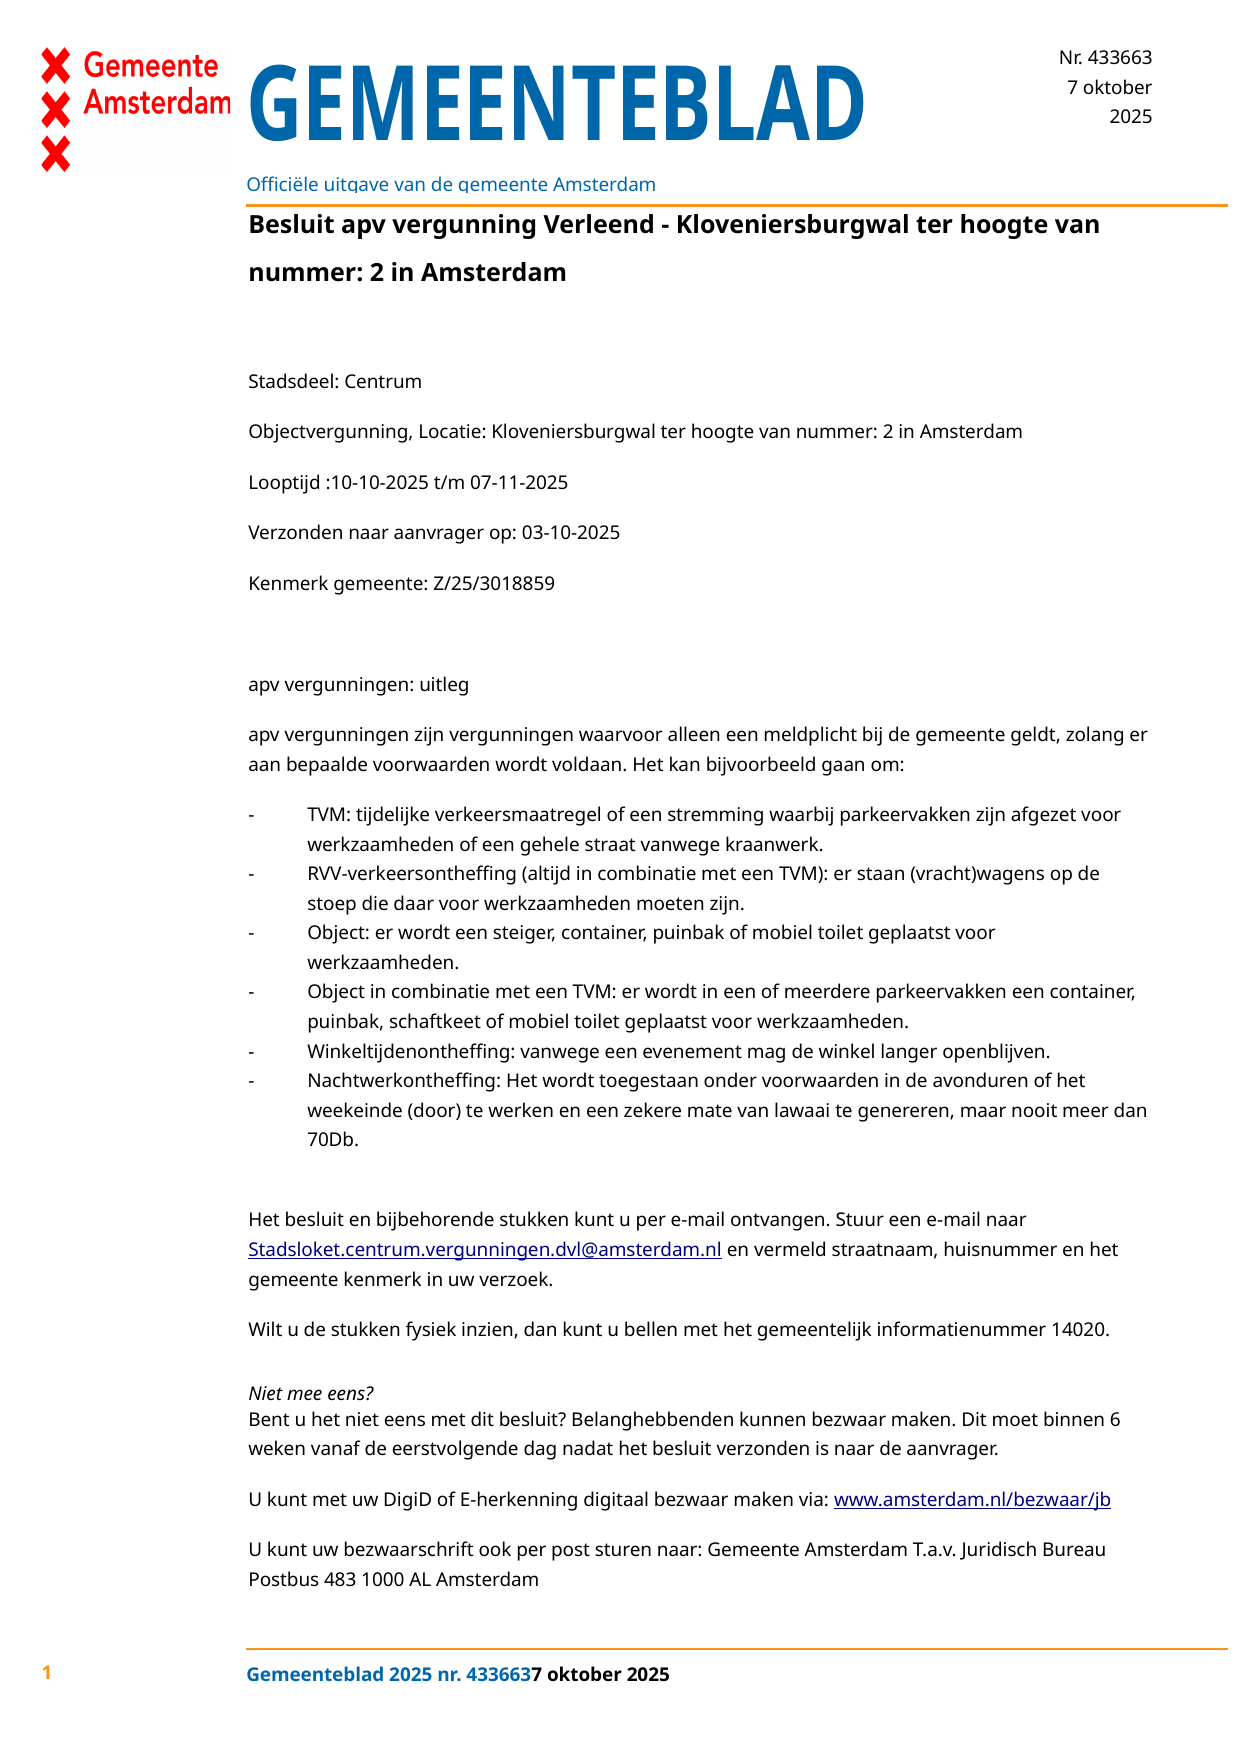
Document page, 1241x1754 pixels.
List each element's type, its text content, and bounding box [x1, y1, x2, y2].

text Niet mee eens? [248, 1380, 1152, 1406]
text apv vergunningen zijn vergunningen waarvoor alleen een meldplicht bij de gemeente geldt, zolang er aan bepaalde voorwaarden wordt voldaan. Het kan bijvoorbeeld gaan om: [248, 721, 1152, 777]
text U kunt uw bezwaarschrift ook per post sturen naar: Gemeente Amsterdam T.a.v. Juridisch Bureau Postbus 483 1000 AL Amsterdam [248, 1536, 1152, 1592]
text Verzonden naar aanvrager op: 03-10-2025 [248, 519, 1152, 545]
text U kunt met uw DigiD of E-herkenning digitaal bezwaar maken via: www.amsterdam.nl/bezwaar/jb [248, 1486, 1152, 1512]
list TVM: tijdelijke verkeersmaatregel of een stremming waarbij parkeervakken zijn afgezet voor werkzaamheden of een gehele straat vanwege kraanwerk. [248, 801, 1152, 857]
list RVV-verkeersontheffing (altijd in combinatie met een TVM): er staan (vracht)wagens op de stoep die daar voor werkzaamheden moeten zijn. [248, 860, 1152, 916]
list Winkeltijdenontheffing: vanwege een evenement mag de winkel langer openblijven. [248, 1038, 1152, 1064]
picture [41, 47, 231, 172]
text Het besluit en bijbehorende stukken kunt u per e-mail ontvangen. Stuur een e-mail naar Stadsloket.centrum.vergunningen.dvl@amsterdam.nl en vermeld straatnaam, huisnummer en het gemeente kenmerk in uw verzoek. [248, 1207, 1152, 1292]
text Objectvergunning, Locatie: Kloveniersburgwal ter hoogte van nummer: 2 in Amsterdam [248, 419, 1152, 444]
text Besluit apv vergunning Verleend - Kloveniersburgwal ter hoogte van nummer: 2 in Amsterdam [248, 207, 1152, 288]
text Looptijd :10-10-2025 t/m 07-11-2025 [248, 469, 1152, 495]
list Object in combinatie met een TVM: er wordt in een of meerdere parkeervakken een container, puinbak, schaftkeet of mobiel toilet geplaatst voor werkzaamheden. [248, 979, 1152, 1034]
text Wilt u de stukken fysiek inzien, dan kunt u bellen met het gemeentelijk informatienummer 14020. [248, 1316, 1152, 1342]
text Bent u het niet eens met dit besluit? Belanghebbenden kunnen bezwaar maken. Dit moet binnen 6 weken vanaf de eerstvolgende dag nadat het besluit verzonden is naar de aanvrager. [248, 1406, 1152, 1461]
text Stadsdeel: Centrum [248, 368, 1152, 394]
text apv vergunningen: uitleg [248, 671, 1152, 697]
list Nachtwerkontheffing: Het wordt toegestaan onder voorwaarden in de avonduren of het weekeinde (door) te werken en een zekere mate van lawaai te genereren, maar nooit meer dan 70Db. [248, 1067, 1152, 1152]
text Kenmerk gemeente: Z/25/3018859 [248, 570, 1152, 596]
list Object: er wordt een steiger, container, puinbak of mobiel toilet geplaatst voor werkzaamheden. [248, 919, 1152, 975]
